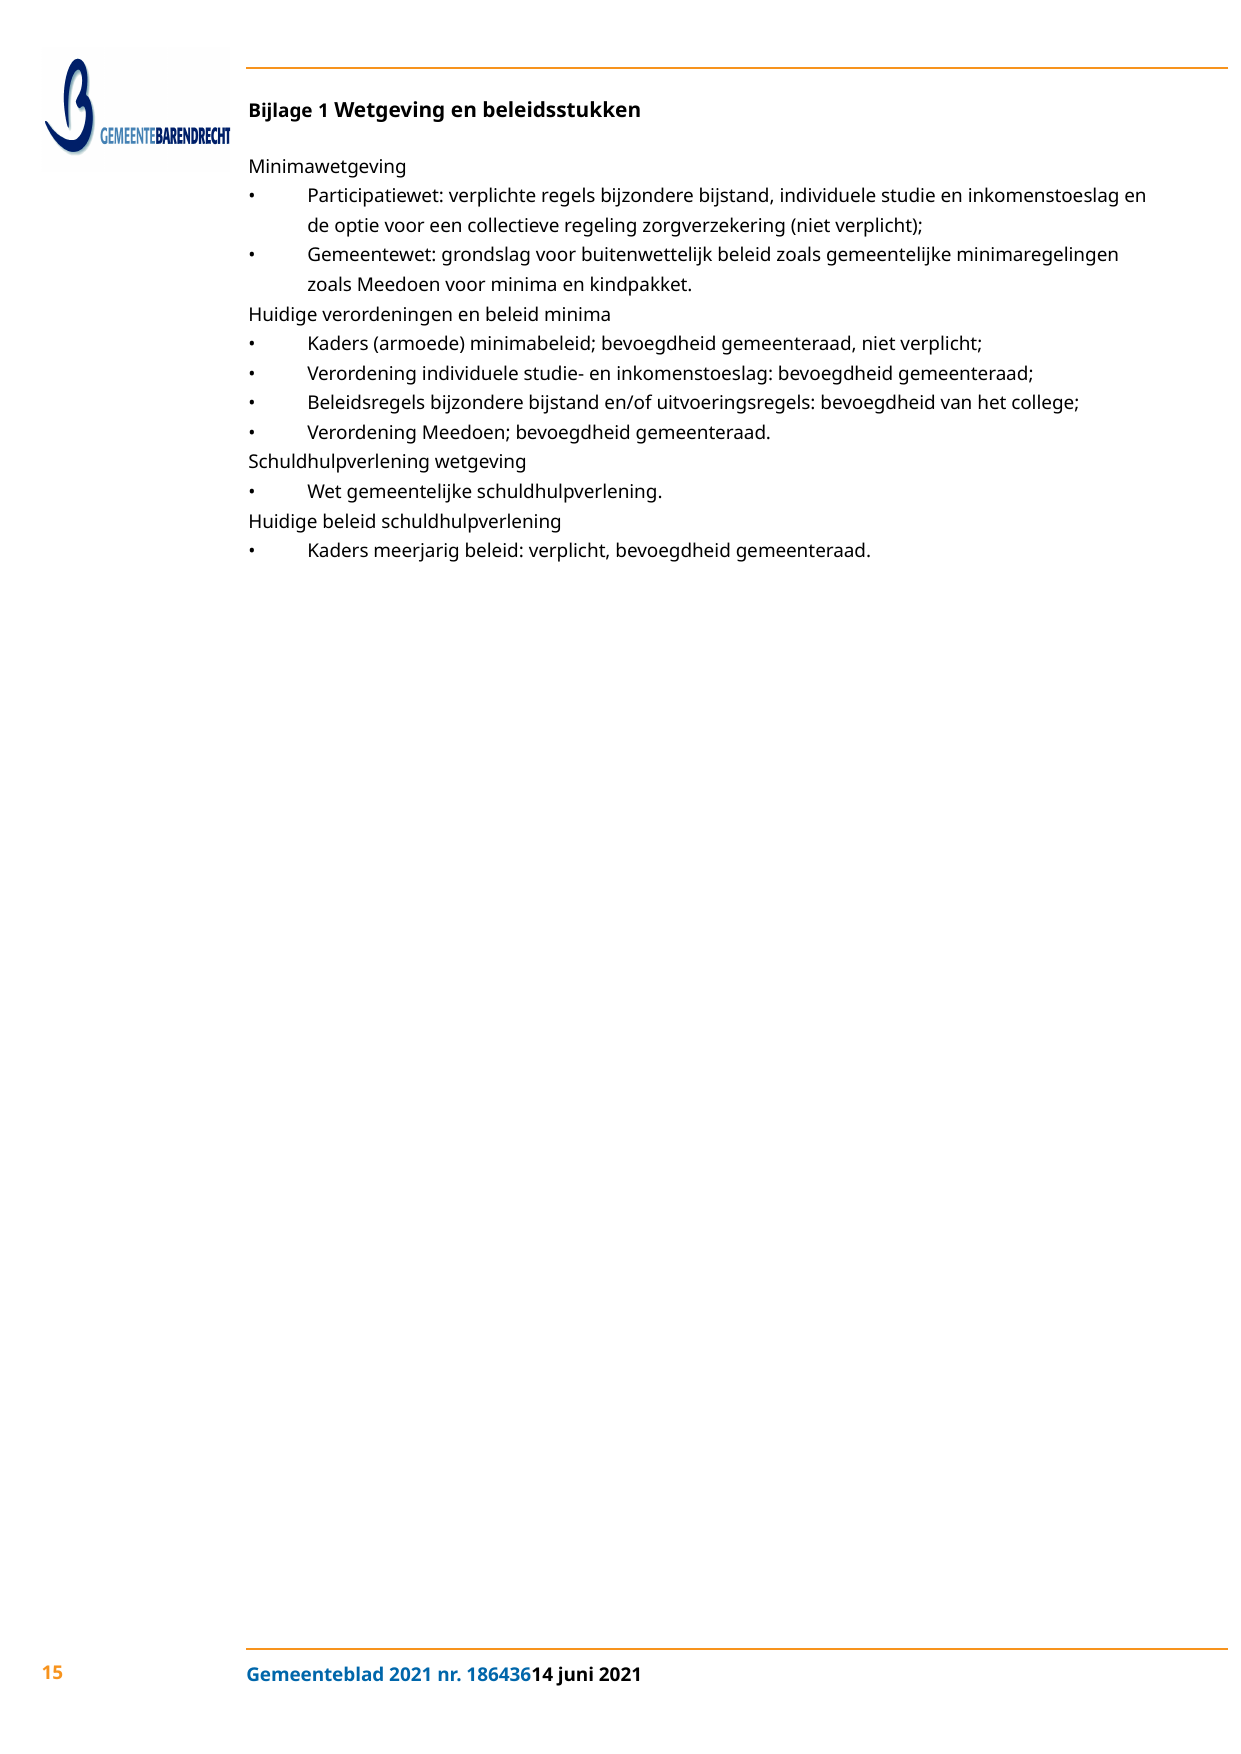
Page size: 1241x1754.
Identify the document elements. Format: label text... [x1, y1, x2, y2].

list Beleidsregels bijzondere bijstand en/of uitvoeringsregels: bevoegdheid van het college; [248, 389, 1152, 415]
picture [41, 47, 231, 172]
list Participatiewet: verplichte regels bijzondere bijstand, individuele studie en inkomenstoeslag en de optie voor een collectieve regeling zorgverzekering (niet verplicht); [248, 182, 1152, 238]
text Huidige verordeningen en beleid minima [248, 301, 1152, 327]
list Gemeentewet: grondslag voor buitenwettelijk beleid zoals gemeentelijke minimaregelingen zoals Meedoen voor minima en kindpakket. [248, 242, 1152, 297]
text Minimawetgeving [248, 153, 1152, 179]
list Kaders (armoede) minimabeleid; bevoegdheid gemeenteraad, niet verplicht; [248, 330, 1152, 356]
list Kaders meerjarig beleid: verplicht, bevoegdheid gemeenteraad. [248, 537, 1152, 563]
text Schuldhulpverlening wetgeving [248, 449, 1152, 474]
list Wet gemeentelijke schuldhulpverlening. [248, 478, 1152, 504]
text Huidige beleid schuldhulpverlening [248, 508, 1152, 534]
list Verordening Meedoen; bevoegdheid gemeenteraad. [248, 419, 1152, 445]
text Bijlage 1 Wetgeving en beleidsstukken [248, 95, 1152, 123]
list Verordening individuele studie- en inkomenstoeslag: bevoegdheid gemeenteraad; [248, 360, 1152, 386]
